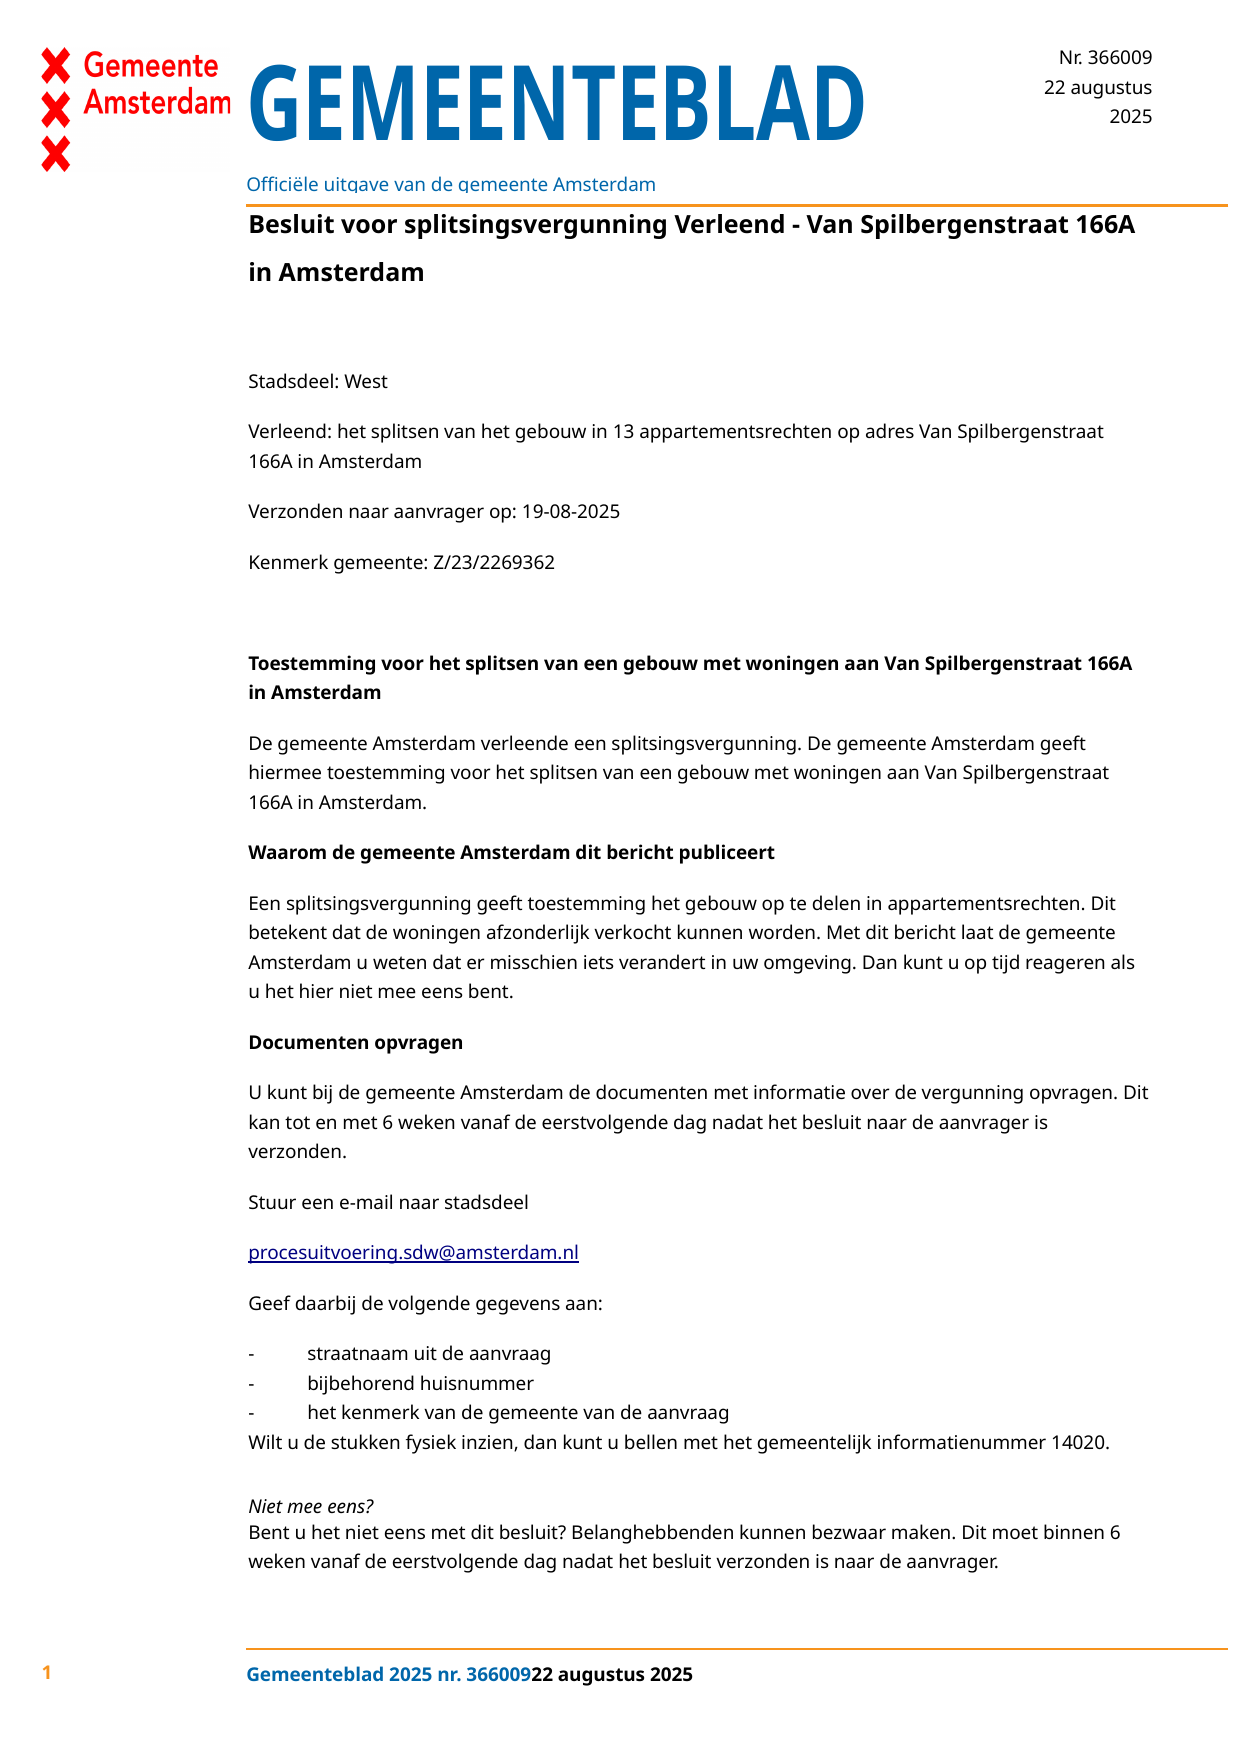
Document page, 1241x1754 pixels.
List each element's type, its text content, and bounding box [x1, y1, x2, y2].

picture [41, 47, 231, 172]
text Verleend: het splitsen van het gebouw in 13 appartementsrechten op adres Van Spilbergenstraat 166A in Amsterdam [248, 419, 1152, 474]
text De gemeente Amsterdam verleende een splitsingsvergunning. De gemeente Amsterdam geeft hiermee toestemming voor het splitsen van een gebouw met woningen aan Van Spilbergenstraat 166A in Amsterdam. [248, 730, 1152, 815]
text Niet mee eens? [248, 1493, 1152, 1519]
text Stuur een e-mail naar stadsdeel [248, 1189, 1152, 1215]
text Kenmerk gemeente: Z/23/2269362 [248, 549, 1152, 575]
list bijbehorend huisnummer [248, 1370, 1152, 1396]
text Waarom de gemeente Amsterdam dit bericht publiceert [248, 839, 1152, 865]
text Wilt u de stukken fysiek inzien, dan kunt u bellen met het gemeentelijk informatienummer 14020. [248, 1429, 1152, 1455]
text Verzonden naar aanvrager op: 19-08-2025 [248, 499, 1152, 524]
list het kenmerk van de gemeente van de aanvraag [248, 1399, 1152, 1425]
text Een splitsingsvergunning geeft toestemming het gebouw op te delen in appartementsrechten. Dit betekent dat de woningen afzonderlijk verkocht kunnen worden. Met dit bericht laat de gemeente Amsterdam u weten dat er misschien iets verandert in uw omgeving. Dan kunt u op tijd reageren als u het hier niet mee eens bent. [248, 890, 1152, 1004]
text Documenten opvragen [248, 1029, 1152, 1055]
text U kunt bij de gemeente Amsterdam de documenten met informatie over de vergunning opvragen. Dit kan tot en met 6 weken vanaf de eerstvolgende dag nadat het besluit naar de aanvrager is verzonden. [248, 1079, 1152, 1164]
text procesuitvoering.sdw@amsterdam.nl [248, 1239, 1152, 1265]
list straatnaam uit de aanvraag [248, 1340, 1152, 1366]
text Geef daarbij de volgende gegevens aan: [248, 1290, 1152, 1316]
text Stadsdeel: West [248, 368, 1152, 394]
text Toestemming voor het splitsen van een gebouw met woningen aan Van Spilbergenstraat 166A in Amsterdam [248, 650, 1152, 705]
text Bent u het niet eens met dit besluit? Belanghebbenden kunnen bezwaar maken. Dit moet binnen 6 weken vanaf de eerstvolgende dag nadat het besluit verzonden is naar de aanvrager. [248, 1519, 1152, 1574]
text Besluit voor splitsingsvergunning Verleend - Van Spilbergenstraat 166A in Amsterdam [248, 207, 1152, 288]
